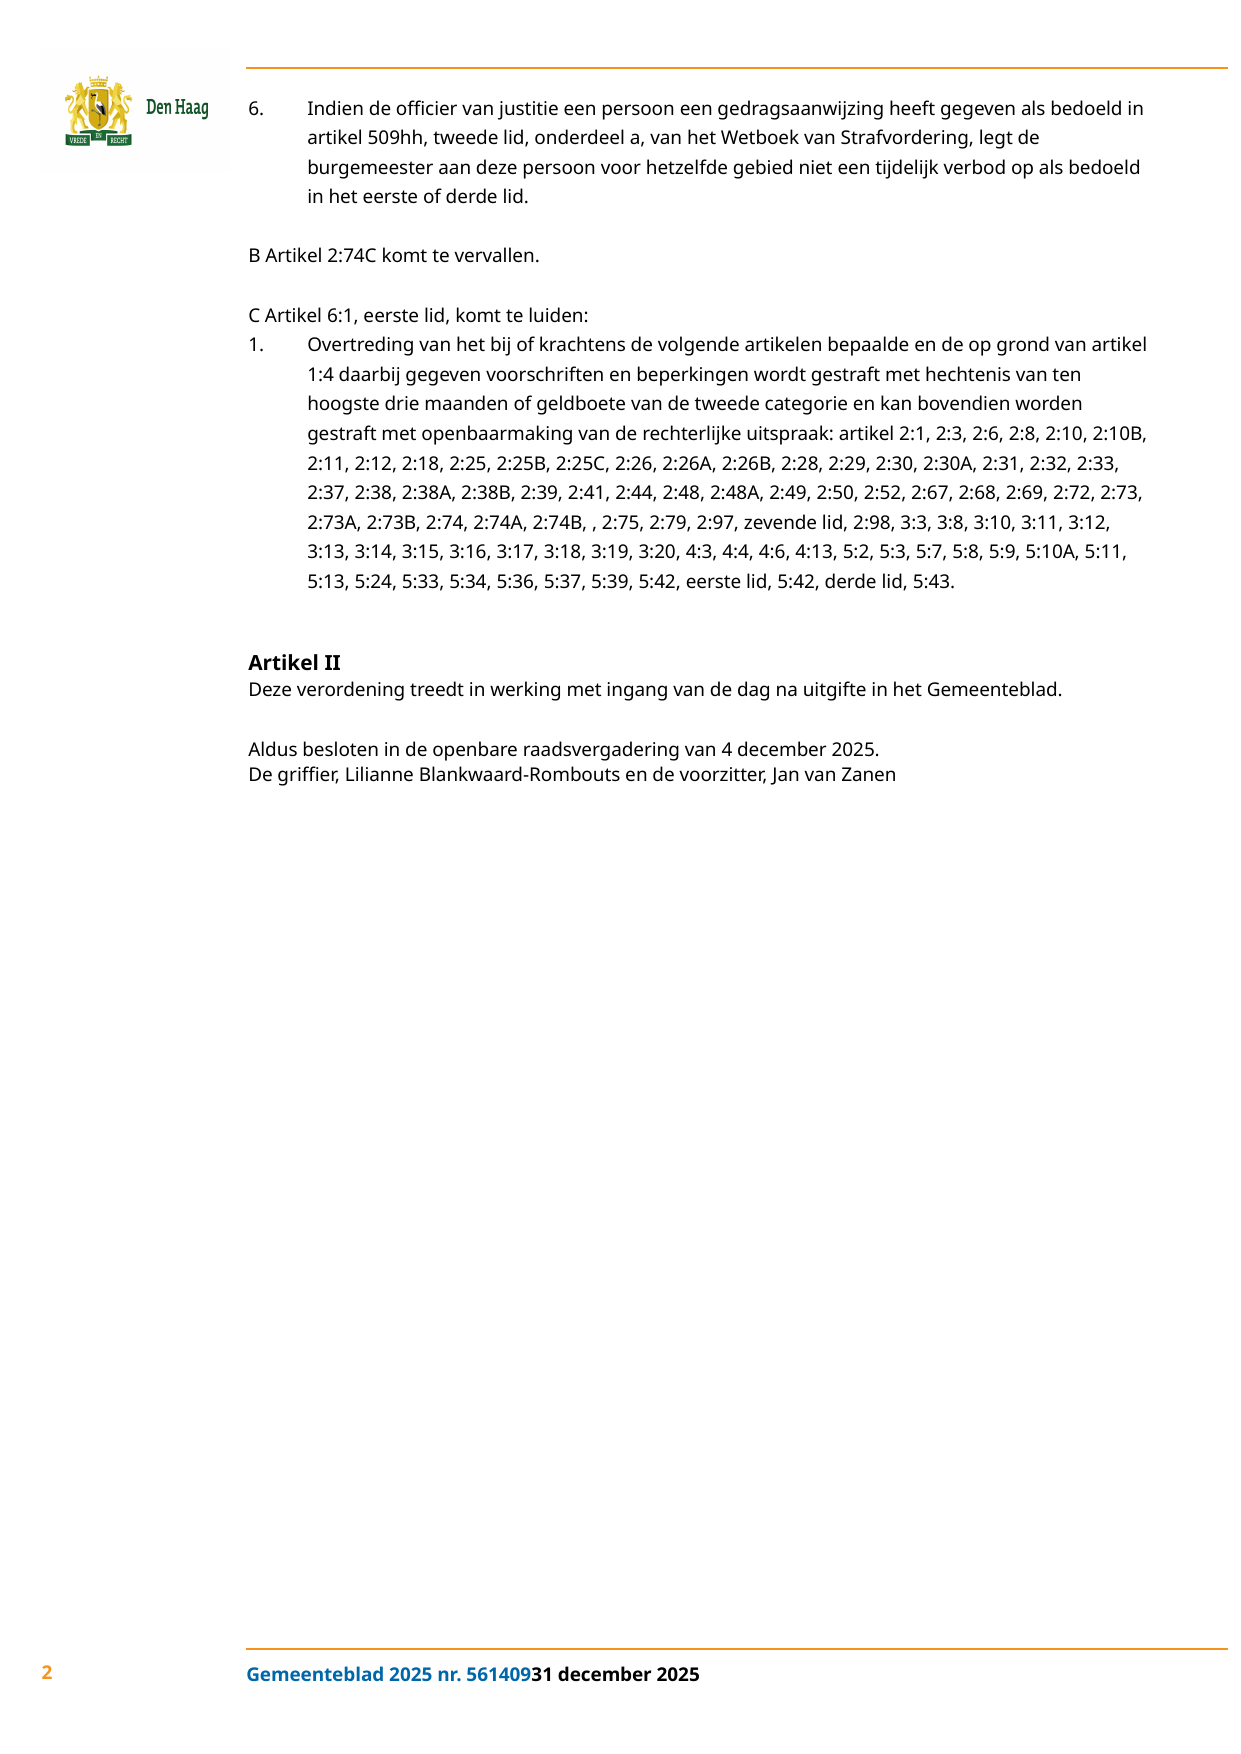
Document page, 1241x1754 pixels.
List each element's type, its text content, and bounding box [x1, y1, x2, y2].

text Artikel II [248, 648, 1152, 677]
text B Artikel 2:74C komt te vervallen. [248, 243, 1152, 268]
list Overtreding van het bij of krachtens de volgende artikelen bepaalde en de op grond van artikel 1:4 daarbij gegeven voorschriften en beperkingen wordt gestraft met hechtenis van ten hoogste drie maanden of geldboete van de tweede categorie en kan bovendien worden gestraft met openbaarmaking van de rechterlijke uitspraak: artikel 2:1, 2:3, 2:6, 2:8, 2:10, 2:10B, 2:11, 2:12, 2:18, 2:25, 2:25B, 2:25C, 2:26, 2:26A, 2:26B, 2:28, 2:29, 2:30, 2:30A, 2:31, 2:32, 2:33, 2:37, 2:38, 2:38A, 2:38B, 2:39, 2:41, 2:44, 2:48, 2:48A, 2:49, 2:50, 2:52, 2:67, 2:68, 2:69, 2:72, 2:73, 2:73A, 2:73B, 2:74, 2:74A, 2:74B, , 2:75, 2:79, 2:97, zevende lid, 2:98, 3:3, 3:8, 3:10, 3:11, 3:12, 3:13, 3:14, 3:15, 3:16, 3:17, 3:18, 3:19, 3:20, 4:3, 4:4, 4:6, 4:13, 5:2, 5:3, 5:7, 5:8, 5:9, 5:10A, 5:11, 5:13, 5:24, 5:33, 5:34, 5:36, 5:37, 5:39, 5:42, eerste lid, 5:42, derde lid, 5:43. [248, 331, 1152, 594]
text De griffier, Lilianne Blankwaard-Rombouts en de voorzitter, Jan van Zanen [248, 761, 1152, 787]
text C Artikel 6:1, eerste lid, komt te luiden: [248, 302, 1152, 328]
text Aldus besloten in de openbare raadsvergadering van 4 december 2025. [248, 736, 1152, 761]
picture [41, 47, 231, 172]
text Deze verordening treedt in werking met ingang van de dag na uitgifte in het Gemeenteblad. [248, 677, 1152, 702]
list Indien de officier van justitie een persoon een gedragsaanwijzing heeft gegeven als bedoeld in artikel 509hh, tweede lid, onderdeel a, van het Wetboek van Strafvordering, legt de burgemeester aan deze persoon voor hetzelfde gebied niet een tijdelijk verbod op als bedoeld in het eerste of derde lid. [248, 95, 1152, 209]
